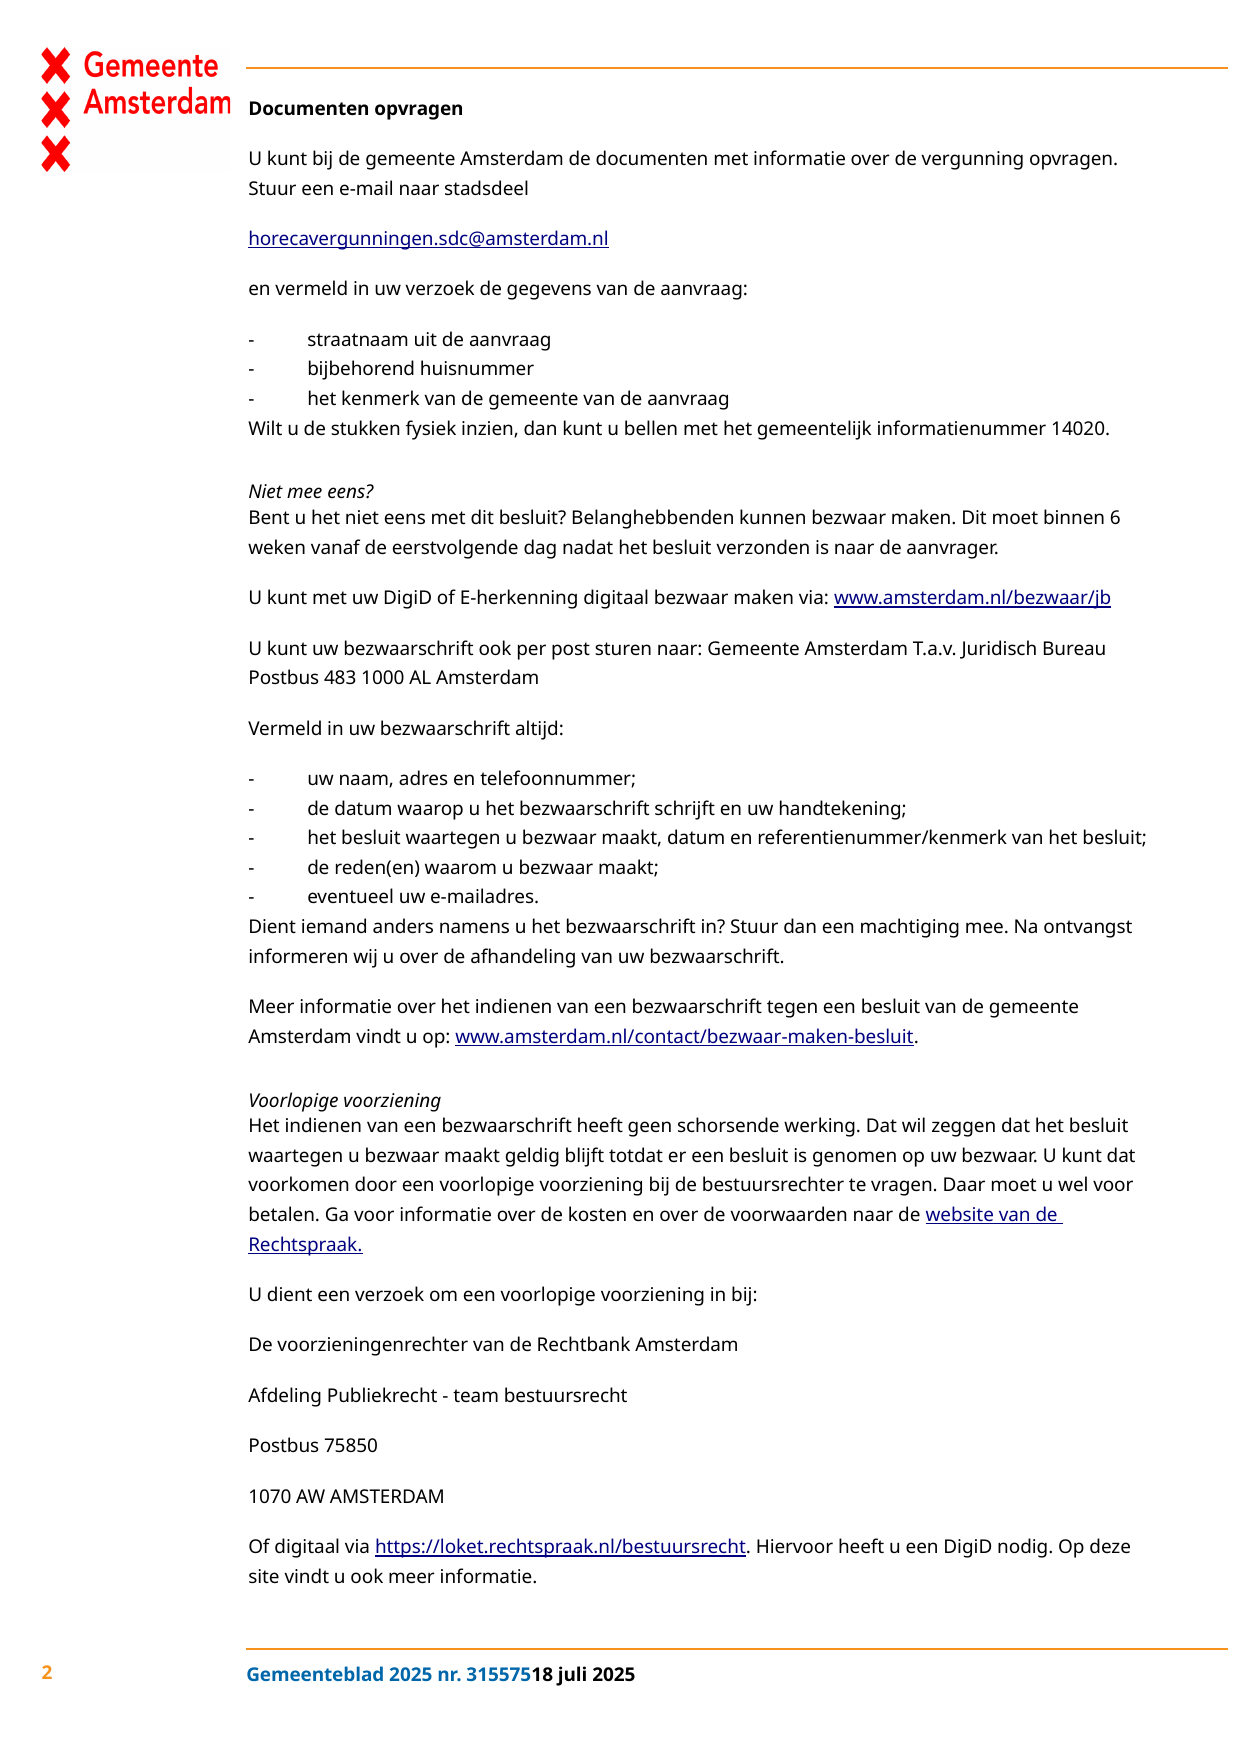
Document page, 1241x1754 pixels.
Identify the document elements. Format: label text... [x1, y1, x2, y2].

list het besluit waartegen u bezwaar maakt, datum en referentienummer/kenmerk van het besluit; [248, 824, 1152, 850]
text Voorlopige voorziening [248, 1087, 1152, 1112]
list bijbehorend huisnummer [248, 356, 1152, 381]
text De voorzieningenrechter van de Rechtbank Amsterdam [248, 1332, 1152, 1357]
text Postbus 75850 [248, 1432, 1152, 1458]
text en vermeld in uw verzoek de gegevens van de aanvraag: [248, 276, 1152, 301]
text U kunt bij de gemeente Amsterdam de documenten met informatie over de vergunning opvragen. Stuur een e-mail naar stadsdeel [248, 145, 1152, 201]
text U kunt uw bezwaarschrift ook per post sturen naar: Gemeente Amsterdam T.a.v. Juridisch Bureau Postbus 483 1000 AL Amsterdam [248, 635, 1152, 690]
text horecavergunningen.sdc@amsterdam.nl [248, 225, 1152, 251]
list eventueel uw e-mailadres. [248, 884, 1152, 909]
text Dient iemand anders namens u het bezwaarschrift in? Stuur dan een machtiging mee. Na ontvangst informeren wij u over de afhandeling van uw bezwaarschrift. [248, 913, 1152, 968]
text Afdeling Publiekrecht - team bestuursrecht [248, 1382, 1152, 1408]
list uw naam, adres en telefoonnummer; [248, 765, 1152, 791]
picture [41, 47, 231, 172]
text Wilt u de stukken fysiek inzien, dan kunt u bellen met het gemeentelijk informatienummer 14020. [248, 415, 1152, 441]
text Bent u het niet eens met dit besluit? Belanghebbenden kunnen bezwaar maken. Dit moet binnen 6 weken vanaf de eerstvolgende dag nadat het besluit verzonden is naar de aanvrager. [248, 504, 1152, 560]
text Het indienen van een bezwaarschrift heeft geen schorsende werking. Dat wil zeggen dat het besluit waartegen u bezwaar maakt geldig blijft totdat er een besluit is genomen op uw bezwaar. U kunt dat voorkomen door een voorlopige voorziening bij de bestuursrechter te vragen. Daar moet u wel voor betalen. Ga voor informatie over de kosten en over de voorwaarden naar de website van de Rechtspraak. [248, 1112, 1152, 1257]
text Documenten opvragen [248, 95, 1152, 121]
text Meer informatie over het indienen van een bezwaarschrift tegen een besluit van de gemeente Amsterdam vindt u op: www.amsterdam.nl/contact/bezwaar-maken-besluit. [248, 993, 1152, 1048]
text 1070 AW AMSTERDAM [248, 1483, 1152, 1509]
list het kenmerk van de gemeente van de aanvraag [248, 385, 1152, 411]
text Of digitaal via https://loket.rechtspraak.nl/bestuursrecht. Hiervoor heeft u een DigiD nodig. Op deze site vindt u ook meer informatie. [248, 1533, 1152, 1589]
text Vermeld in uw bezwaarschrift altijd: [248, 715, 1152, 741]
list de datum waarop u het bezwaarschrift schrijft en uw handtekening; [248, 795, 1152, 821]
list de reden(en) waarom u bezwaar maakt; [248, 854, 1152, 880]
text U kunt met uw DigiD of E-herkenning digitaal bezwaar maken via: www.amsterdam.nl/bezwaar/jb [248, 584, 1152, 610]
text Niet mee eens? [248, 479, 1152, 504]
list straatnaam uit de aanvraag [248, 326, 1152, 352]
text U dient een verzoek om een voorlopige voorziening in bij: [248, 1281, 1152, 1307]
